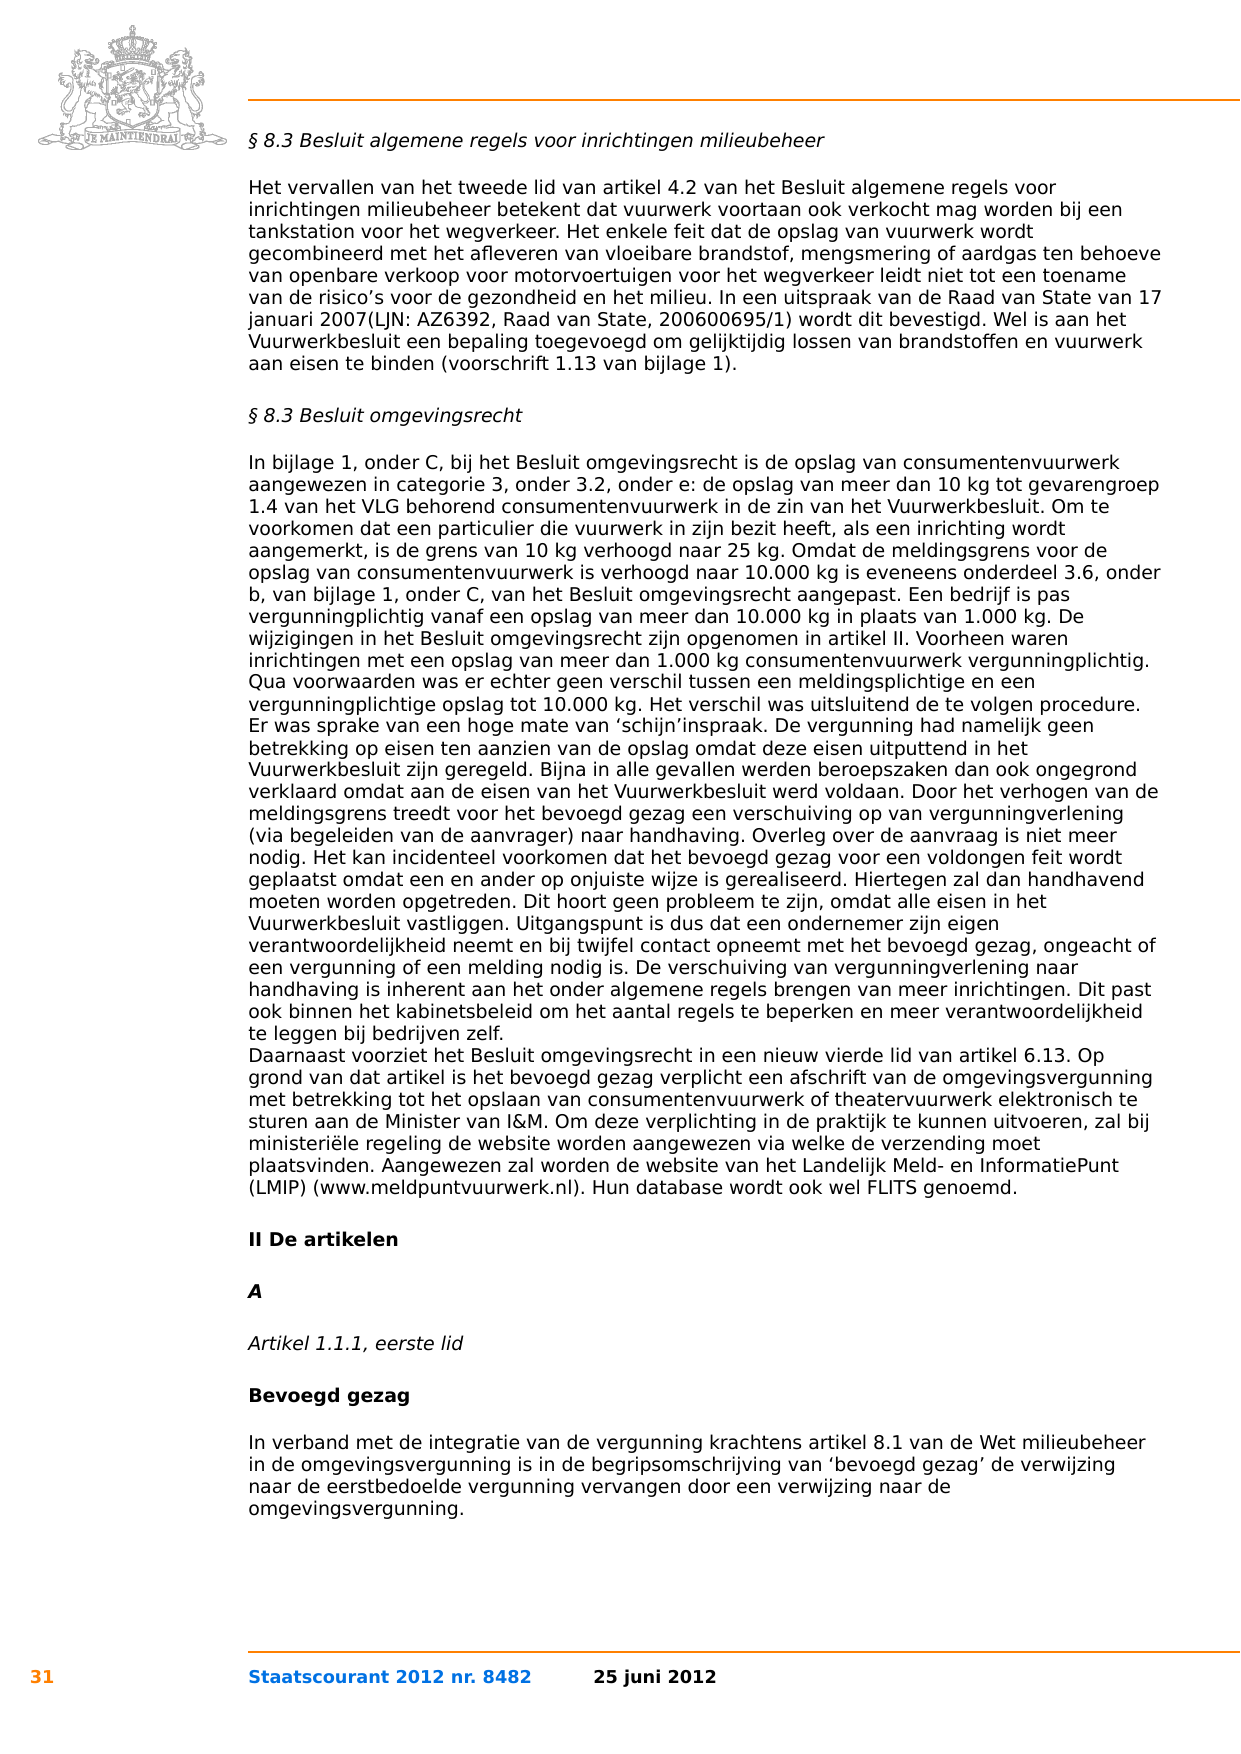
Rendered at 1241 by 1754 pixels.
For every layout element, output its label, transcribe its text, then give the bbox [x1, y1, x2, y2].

text Het vervallen van het tweede lid van artikel 4.2 van het Besluit algemene regels voor inrichtingen milieubeheer betekent dat vuurwerk voortaan ook verkocht mag worden bij een tankstation voor het wegverkeer. Het enkele feit dat de opslag van vuurwerk wordt gecombineerd met het afleveren van vloeibare brandstof, mengsmering of aardgas ten behoeve van openbare verkoop voor motorvoertuigen voor het wegverkeer leidt niet tot een toename van de risico’s voor de gezondheid en het milieu. In een uitspraak van de Raad van State van 17 januari 2007(LJN: AZ6392, Raad van State, 200600695/1) wordt dit bevestigd. Wel is aan het Vuurwerkbesluit een bepaling toegevoegd om gelijktijdig lossen van brandstoffen en vuurwerk aan eisen te binden (voorschrift 1.13 van bijlage 1). [248, 177, 1163, 375]
subtitle § 8.3 Besluit omgevingsrecht [248, 405, 1163, 427]
text In bijlage 1, onder C, bij het Besluit omgevingsrecht is de opslag van consumentenvuurwerk aangewezen in categorie 3, onder 3.2, onder e: de opslag van meer dan 10 kg tot gevarengroep 1.4 van het VLG behorend consumentenvuurwerk in de zin van het Vuurwerkbesluit. Om te voorkomen dat een particulier die vuurwerk in zijn bezit heeft, als een inrichting wordt aangemerkt, is de grens van 10 kg verhoogd naar 25 kg. Omdat de meldingsgrens voor de opslag van consumentenvuurwerk is verhoogd naar 10.000 kg is eveneens onderdeel 3.6, onder b, van bijlage 1, onder C, van het Besluit omgevingsrecht aangepast. Een bedrijf is pas vergunningplichtig vanaf een opslag van meer dan 10.000 kg in plaats van 1.000 kg. De wijzigingen in het Besluit omgevingsrecht zijn opgenomen in artikel II. Voorheen waren inrichtingen met een opslag van meer dan 1.000 kg consumentenvuurwerk vergunningplichtig. Qua voorwaarden was er echter geen verschil tussen een meldingsplichtige en een vergunningplichtige opslag tot 10.000 kg. Het verschil was uitsluitend de te volgen procedure. Er was sprake van een hoge mate van ‘schijn’inspraak. De vergunning had namelijk geen betrekking op eisen ten aanzien van de opslag omdat deze eisen uitputtend in het Vuurwerkbesluit zijn geregeld. Bijna in alle gevallen werden beroepszaken dan ook ongegrond verklaard omdat aan de eisen van het Vuurwerkbesluit werd voldaan. Door het verhogen van de meldingsgrens treedt voor het bevoegd gezag een verschuiving op van vergunningverlening (via begeleiden van de aanvrager) naar handhaving. Overleg over de aanvraag is niet meer nodig. Het kan incidenteel voorkomen dat het bevoegd gezag voor een voldongen feit wordt geplaatst omdat een en ander op onjuiste wijze is gerealiseerd. Hiertegen zal dan handhavend moeten worden opgetreden. Dit hoort geen probleem te zijn, omdat alle eisen in het Vuurwerkbesluit vastliggen. Uitgangspunt is dus dat een ondernemer zijn eigen verantwoordelijkheid neemt en bij twijfel contact opneemt met het bevoegd gezag, ongeacht of een vergunning of een melding nodig is. De verschuiving van vergunningverlening naar handhaving is inherent aan het onder algemene regels brengen van meer inrichtingen. Dit past ook binnen het kabinetsbeleid om het aantal regels te beperken en meer verantwoordelijkheid te leggen bij bedrijven zelf. [248, 452, 1163, 1045]
picture [38, 25, 227, 150]
subtitle A [248, 1281, 1163, 1303]
subtitle § 8.3 Besluit algemene regels voor inrichtingen milieubeheer [248, 130, 1163, 152]
text Daarnaast voorziet het Besluit omgevingsrecht in een nieuw vierde lid van artikel 6.13. Op grond van dat artikel is het bevoegd gezag verplicht een afschrift van de omgevingsvergunning met betrekking tot het opslaan van consumentenvuurwerk of theatervuurwerk elektronisch te sturen aan de Minister van I&M. Om deze verplichting in de praktijk te kunnen uitvoeren, zal bij ministeriële regeling de website worden aangewezen via welke de verzending moet plaatsvinden. Aangewezen zal worden de website van het Landelijk Meld- en InformatiePunt (LMIP) (www.meldpuntvuurwerk.nl). Hun database wordt ook wel FLITS genoemd. [248, 1045, 1163, 1199]
subtitle Bevoegd gezag [248, 1385, 1163, 1407]
text In verband met de integratie van de vergunning krachtens artikel 8.1 van de Wet milieubeheer in de omgevingsvergunning is in de begripsomschrijving van ‘bevoegd gezag’ de verwijzing naar de eerstbedoelde vergunning vervangen door een verwijzing naar de omgevingsvergunning. [248, 1432, 1163, 1520]
subtitle II De artikelen [248, 1229, 1163, 1251]
subtitle Artikel 1.1.1, eerste lid [248, 1333, 1163, 1355]
